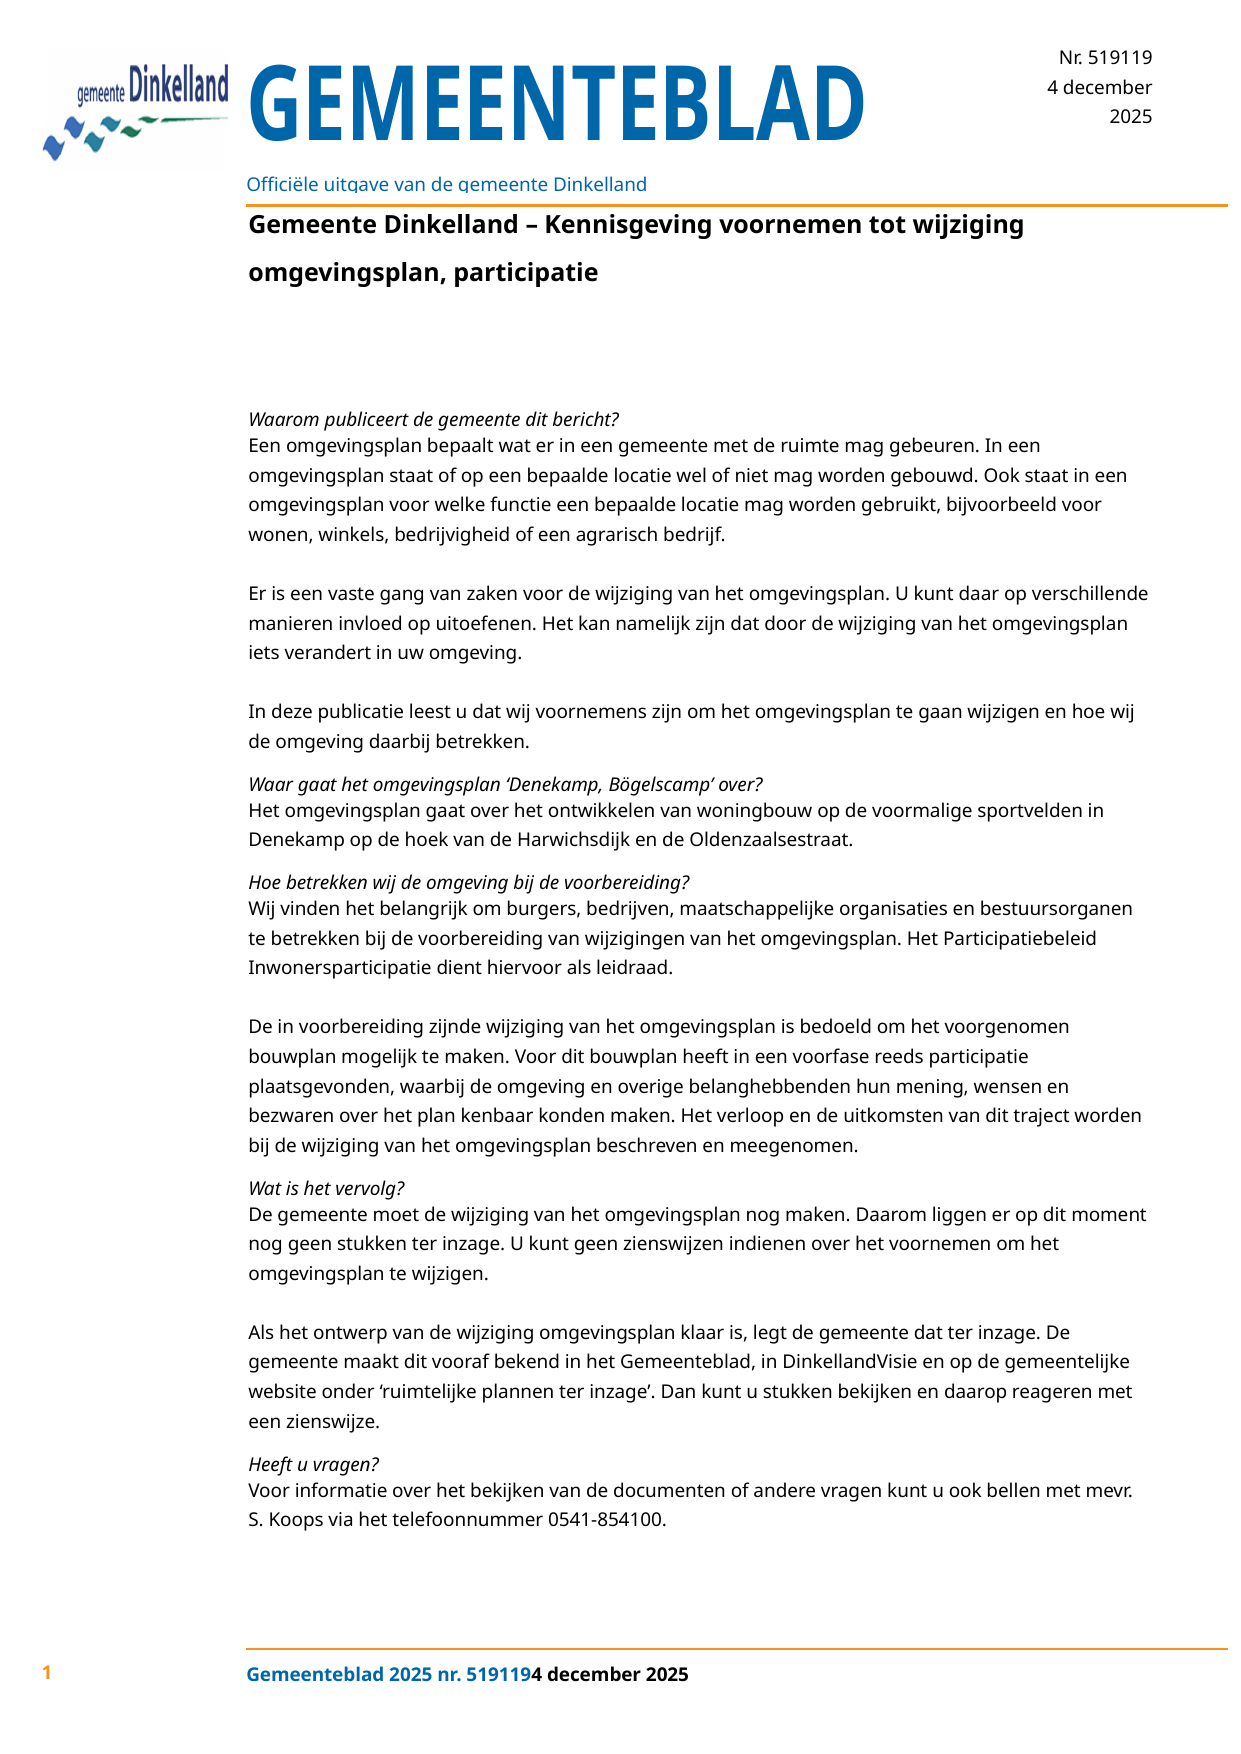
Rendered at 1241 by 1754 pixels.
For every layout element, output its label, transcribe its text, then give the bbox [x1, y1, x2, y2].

text Waar gaat het omgevingsplan ‘Denekamp, Bögelscamp’ over? [248, 771, 1152, 797]
picture [41, 47, 231, 172]
text In deze publicatie leest u dat wij voornemens zijn om het omgevingsplan te gaan wijzigen en hoe wij de omgeving daarbij betrekken. [248, 698, 1152, 754]
text Het omgevingsplan gaat over het ontwikkelen van woningbouw op de voormalige sportvelden in Denekamp op de hoek van de Harwichsdijk en de Oldenzaalsestraat. [248, 797, 1152, 852]
text Als het ontwerp van de wijziging omgevingsplan klaar is, legt de gemeente dat ter inzage. De gemeente maakt dit vooraf bekend in het Gemeenteblad, in DinkellandVisie en op de gemeentelijke website onder ‘ruimtelijke plannen ter inzage’. Dan kunt u stukken bekijken en daarop reageren met een zienswijze. [248, 1319, 1152, 1434]
text Wij vinden het belangrijk om burgers, bedrijven, maatschappelijke organisaties en bestuursorganen te betrekken bij de voorbereiding van wijzigingen van het omgevingsplan. Het Participatiebeleid Inwonersparticipatie dient hiervoor als leidraad. [248, 895, 1152, 980]
text Een omgevingsplan bepaalt wat er in een gemeente met de ruimte mag gebeuren. In een omgevingsplan staat of op een bepaalde locatie wel of niet mag worden gebouwd. Ook staat in een omgevingsplan voor welke functie een bepaalde locatie mag worden gebruikt, bijvoorbeeld voor wonen, winkels, bedrijvigheid of een agrarisch bedrijf. [248, 432, 1152, 547]
text Hoe betrekken wij de omgeving bij de voorbereiding? [248, 869, 1152, 895]
text Voor informatie over het bekijken van de documenten of andere vragen kunt u ook bellen met mevr. S. Koops via het telefoonnummer 0541-854100. [248, 1477, 1152, 1532]
text Wat is het vervolg? [248, 1175, 1152, 1201]
text Er is een vaste gang van zaken voor de wijziging van het omgevingsplan. U kunt daar op verschillende manieren invloed op uitoefenen. Het kan namelijk zijn dat door de wijziging van het omgevingsplan iets verandert in uw omgeving. [248, 580, 1152, 665]
text Waarom publiceert de gemeente dit bericht? [248, 406, 1152, 432]
text De in voorbereiding zijnde wijziging van het omgevingsplan is bedoeld om het voorgenomen bouwplan mogelijk te maken. Voor dit bouwplan heeft in een voorfase reeds participatie plaatsgevonden, waarbij de omgeving en overige belanghebbenden hun mening, wensen en bezwaren over het plan kenbaar konden maken. Het verloop en de uitkomsten van dit traject worden bij de wijziging van het omgevingsplan beschreven en meegenomen. [248, 1014, 1152, 1158]
text Gemeente Dinkelland – Kennisgeving voornemen tot wijziging omgevingsplan, participatie [248, 207, 1152, 288]
text Heeft u vragen? [248, 1451, 1152, 1477]
text De gemeente moet de wijziging van het omgevingsplan nog maken. Daarom liggen er op dit moment nog geen stukken ter inzage. U kunt geen zienswijzen indienen over het voornemen om het omgevingsplan te wijzigen. [248, 1201, 1152, 1286]
